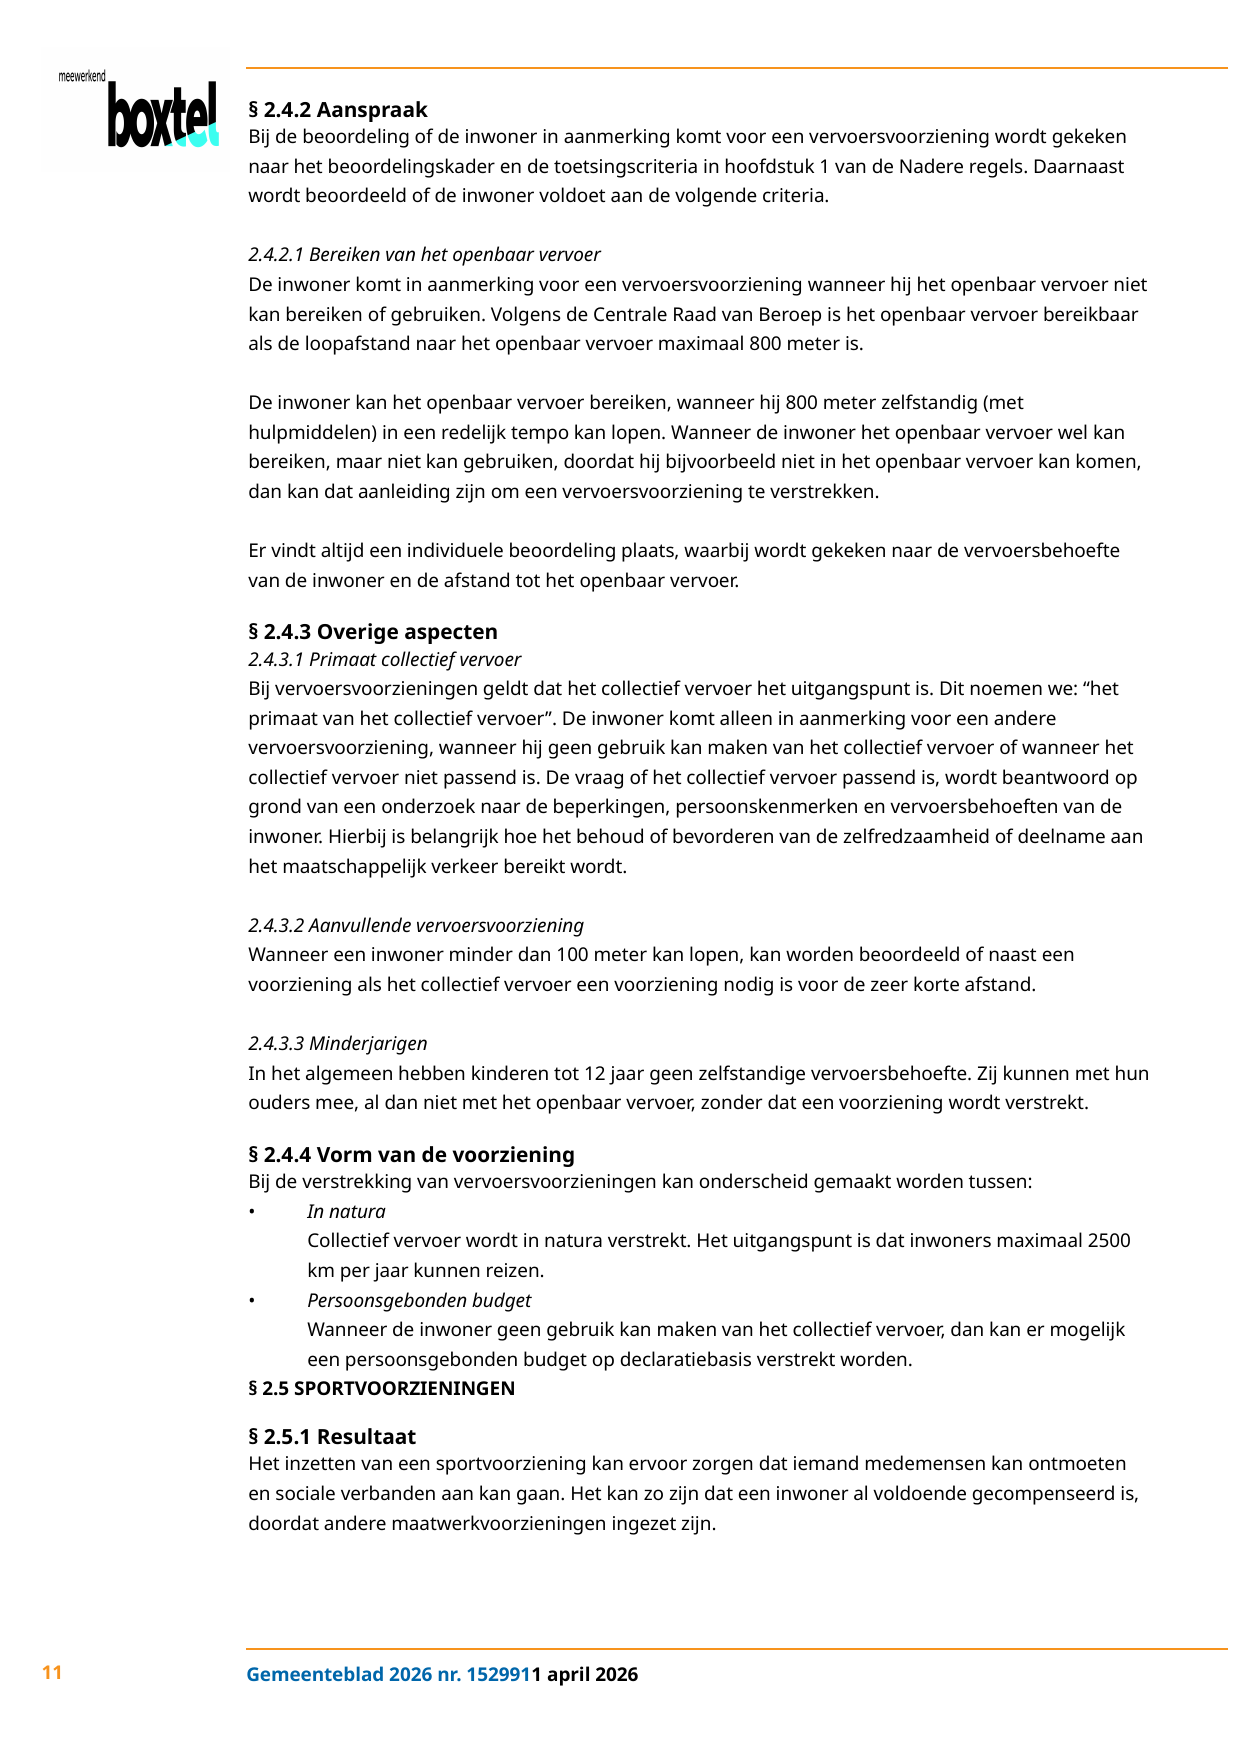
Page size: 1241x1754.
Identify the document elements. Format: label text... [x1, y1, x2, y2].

text Bij vervoersvoorzieningen geldt dat het collectief vervoer het uitgangspunt is. Dit noemen we: “het primaat van het collectief vervoer”. De inwoner komt alleen in aanmerking voor een andere vervoersvoorziening, wanneer hij geen gebruik kan maken van het collectief vervoer of wanneer het collectief vervoer niet passend is. De vraag of het collectief vervoer passend is, wordt beantwoord op grond van een onderzoek naar de beperkingen, persoonskenmerken en vervoersbehoeften van de inwoner. Hierbij is belangrijk hoe het behoud of bevorderen van de zelfredzaamheid of deelname aan het maatschappelijk verkeer bereikt wordt. [248, 675, 1152, 879]
text Bij de beoordeling of de inwoner in aanmerking komt voor een vervoersvoorziening wordt gekeken naar het beoordelingskader en de toetsingscriteria in hoofdstuk 1 van de Nadere regels. Daarnaast wordt beoordeeld of de inwoner voldoet aan de volgende criteria. [248, 123, 1152, 208]
list Persoonsgebonden budget [248, 1287, 1152, 1312]
text Er vindt altijd een individuele beoordeling plaats, waarbij wordt gekeken naar de vervoersbehoefte van de inwoner en de afstand tot het openbaar vervoer. [248, 537, 1152, 593]
text § 2.5 SPORTVOORZIENINGEN [248, 1376, 1152, 1401]
text § 2.4.2 Aanspraak [248, 95, 1152, 123]
text 2.4.3.1 Primaat collectief vervoer [248, 646, 1152, 672]
text § 2.4.4 Vorm van de voorziening [248, 1140, 1152, 1168]
text 2.4.2.1 Bereiken van het openbaar vervoer [248, 242, 1152, 267]
text 2.4.3.2 Aanvullende vervoersvoorziening [248, 912, 1152, 938]
picture [41, 47, 231, 172]
text De inwoner kan het openbaar vervoer bereiken, wanneer hij 800 meter zelfstandig (met hulpmiddelen) in een redelijk tempo kan lopen. Wanneer de inwoner het openbaar vervoer wel kan bereiken, maar niet kan gebruiken, doordat hij bijvoorbeeld niet in het openbaar vervoer kan komen, dan kan dat aanleiding zijn om een vervoersvoorziening te verstrekken. [248, 389, 1152, 504]
text Het inzetten van een sportvoorziening kan ervoor zorgen dat iemand medemensen kan ontmoeten en sociale verbanden aan kan gaan. Het kan zo zijn dat een inwoner al voldoende gecompenseerd is, doordat andere maatwerkvoorzieningen ingezet zijn. [248, 1451, 1152, 1535]
list In natura [248, 1198, 1152, 1224]
text De inwoner komt in aanmerking voor een vervoersvoorziening wanneer hij het openbaar vervoer niet kan bereiken of gebruiken. Volgens de Centrale Raad van Beroep is het openbaar vervoer bereikbaar als de loopafstand naar het openbaar vervoer maximaal 800 meter is. [248, 271, 1152, 356]
text Bij de verstrekking van vervoersvoorzieningen kan onderscheid gemaakt worden tussen: [248, 1168, 1152, 1194]
list Collectief vervoer wordt in natura verstrekt. Het uitgangspunt is dat inwoners maximaal 2500 km per jaar kunnen reizen. [248, 1228, 1152, 1283]
text Wanneer een inwoner minder dan 100 meter kan lopen, kan worden beoordeeld of naast een voorziening als het collectief vervoer een voorziening nodig is voor de zeer korte afstand. [248, 942, 1152, 997]
text § 2.5.1 Resultaat [248, 1422, 1152, 1451]
text In het algemeen hebben kinderen tot 12 jaar geen zelfstandige vervoersbehoefte. Zij kunnen met hun ouders mee, al dan niet met het openbaar vervoer, zonder dat een voorziening wordt verstrekt. [248, 1060, 1152, 1115]
text § 2.4.3 Overige aspecten [248, 617, 1152, 646]
text 2.4.3.3 Minderjarigen [248, 1030, 1152, 1056]
list Wanneer de inwoner geen gebruik kan maken van het collectief vervoer, dan kan er mogelijk een persoonsgebonden budget op declaratiebasis verstrekt worden. [248, 1316, 1152, 1372]
